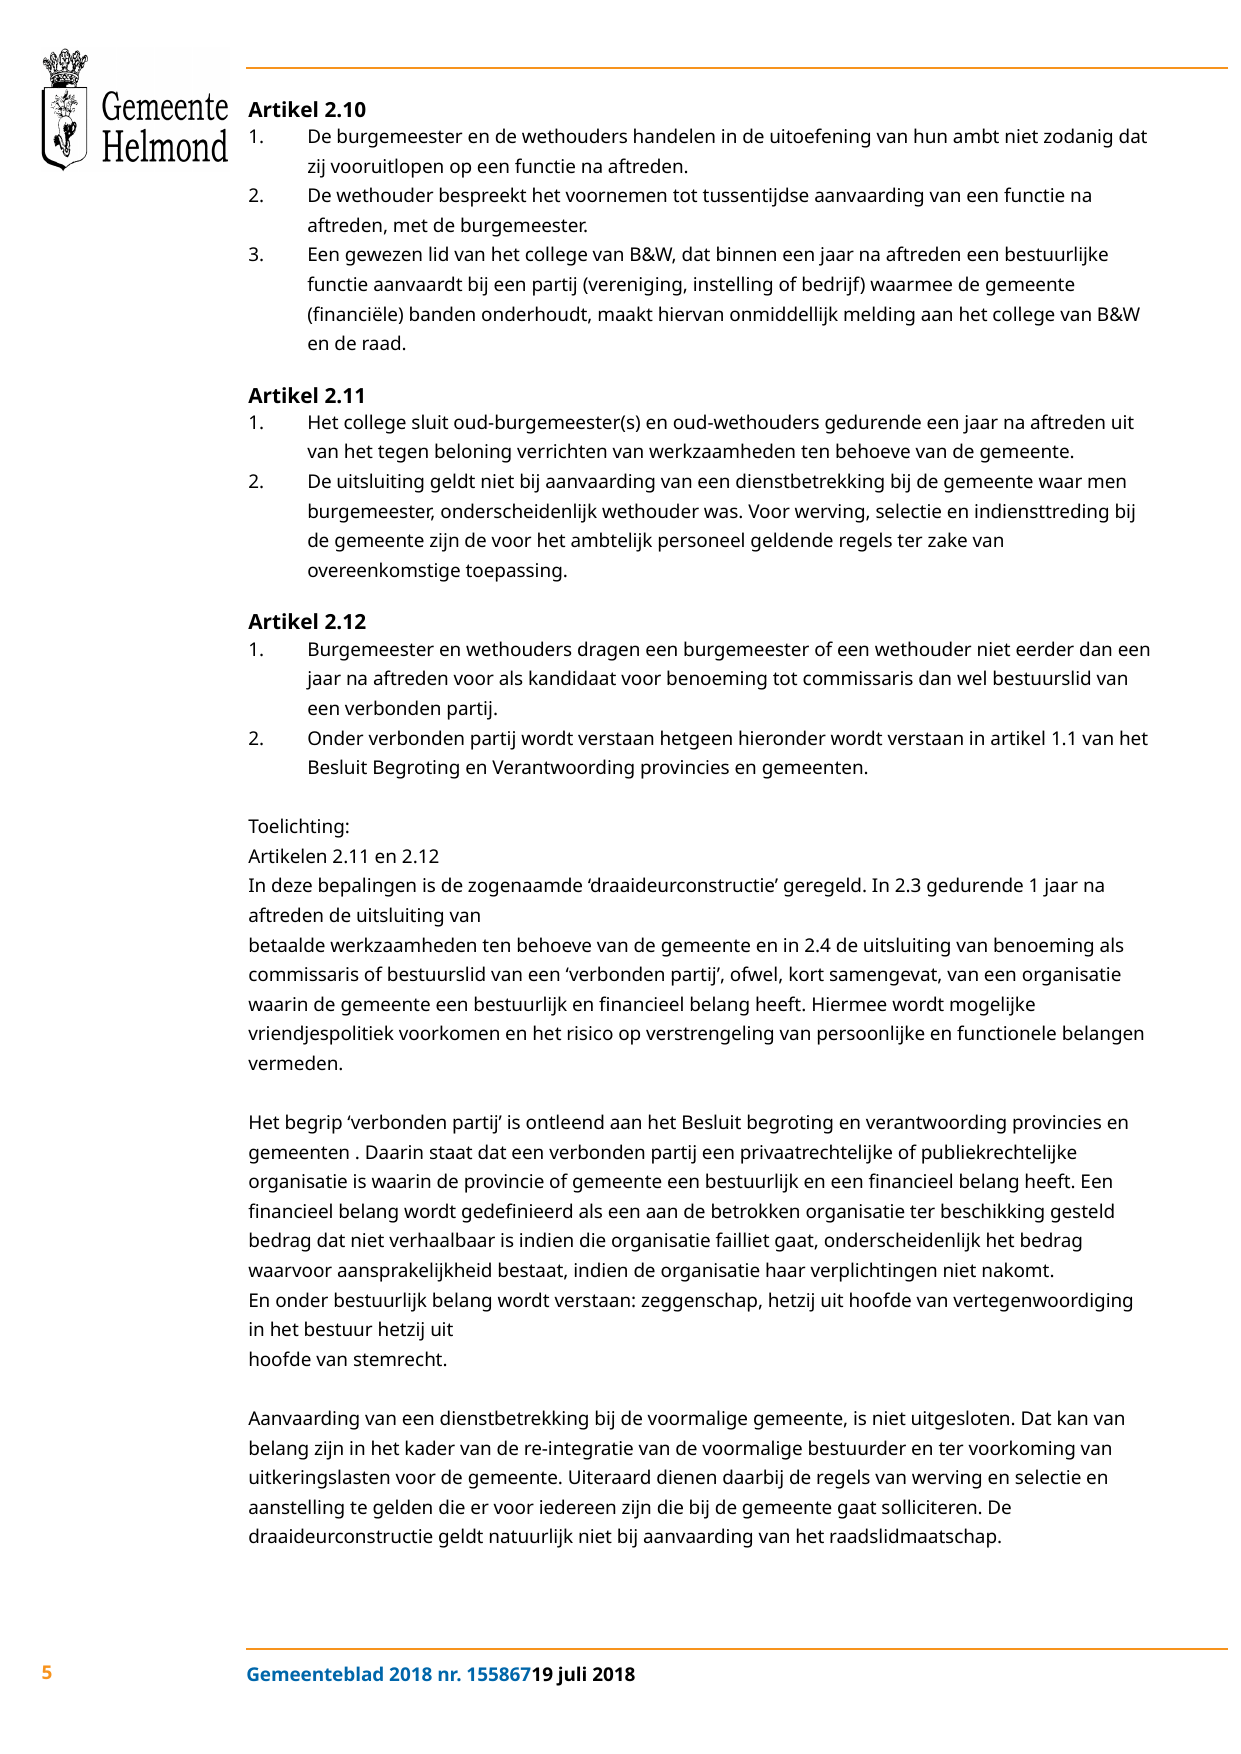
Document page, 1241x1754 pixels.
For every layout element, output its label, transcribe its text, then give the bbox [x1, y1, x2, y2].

text Het begrip ‘verbonden partij’ is ontleend aan het Besluit begroting en verantwoording provincies en gemeenten . Daarin staat dat een verbonden partij een privaatrechtelijke of publiekrechtelijke organisatie is waarin de provincie of gemeente een bestuurlijk en een financieel belang heeft. Een financieel belang wordt gedefinieerd als een aan de betrokken organisatie ter beschikking gesteld bedrag dat niet verhaalbaar is indien die organisatie failliet gaat, onderscheidenlijk het bedrag waarvoor aansprakelijkheid bestaat, indien de organisatie haar verplichtingen niet nakomt. [248, 1109, 1152, 1283]
text Toelichting: [248, 813, 1152, 839]
list Onder verbonden partij wordt verstaan hetgeen hieronder wordt verstaan in artikel 1.1 van het Besluit Begroting en Verantwoording provincies en gemeenten. [248, 725, 1152, 780]
text betaalde werkzaamheden ten behoeve van de gemeente en in 2.4 de uitsluiting van benoeming als commissaris of bestuurslid van een ‘verbonden partij’, ofwel, kort samengevat, van een organisatie waarin de gemeente een bestuurlijk en financieel belang heeft. Hiermee wordt mogelijke vriendjespolitiek voorkomen en het risico op verstrengeling van persoonlijke en functionele belangen vermeden. [248, 932, 1152, 1076]
list De burgemeester en de wethouders handelen in de uitoefening van hun ambt niet zodanig dat zij vooruitlopen op een functie na aftreden. [248, 123, 1152, 178]
text Artikel 2.11 [248, 381, 1152, 409]
text En onder bestuurlijk belang wordt verstaan: zeggenschap, hetzij uit hoofde van vertegenwoordiging in het bestuur hetzij uit [248, 1287, 1152, 1342]
text Artikelen 2.11 en 2.12 [248, 843, 1152, 869]
list Het college sluit oud-burgemeester(s) en oud-wethouders gedurende een jaar na aftreden uit van het tegen beloning verrichten van werkzaamheden ten behoeve van de gemeente. [248, 409, 1152, 464]
picture [41, 47, 231, 172]
text hoofde van stemrecht. [248, 1346, 1152, 1372]
list De uitsluiting geldt niet bij aanvaarding van een dienstbetrekking bij de gemeente waar men burgemeester, onderscheidenlijk wethouder was. Voor werving, selectie en indiensttreding bij de gemeente zijn de voor het ambtelijk personeel geldende regels ter zake van overeenkomstige toepassing. [248, 468, 1152, 583]
text Artikel 2.12 [248, 607, 1152, 636]
list De wethouder bespreekt het voornemen tot tussentijdse aanvaarding van een functie na aftreden, met de burgemeester. [248, 182, 1152, 238]
text Artikel 2.10 [248, 95, 1152, 123]
list Een gewezen lid van het college van B&W, dat binnen een jaar na aftreden een bestuurlijke functie aanvaardt bij een partij (vereniging, instelling of bedrijf) waarmee de gemeente (financiële) banden onderhoudt, maakt hiervan onmiddellijk melding aan het college van B&W en de raad. [248, 242, 1152, 356]
text In deze bepalingen is de zogenaamde ‘draaideurconstructie’ geregeld. In 2.3 gedurende 1 jaar na aftreden de uitsluiting van [248, 873, 1152, 928]
list Burgemeester en wethouders dragen een burgemeester of een wethouder niet eerder dan een jaar na aftreden voor als kandidaat voor benoeming tot commissaris dan wel bestuurslid van een verbonden partij. [248, 636, 1152, 721]
text Aanvaarding van een dienstbetrekking bij de voormalige gemeente, is niet uitgesloten. Dat kan van belang zijn in het kader van de re-integratie van de voormalige bestuurder en ter voorkoming van uitkeringslasten voor de gemeente. Uiteraard dienen daarbij de regels van werving en selectie en aanstelling te gelden die er voor iedereen zijn die bij de gemeente gaat solliciteren. De draaideurconstructie geldt natuurlijk niet bij aanvaarding van het raadslidmaatschap. [248, 1405, 1152, 1549]
